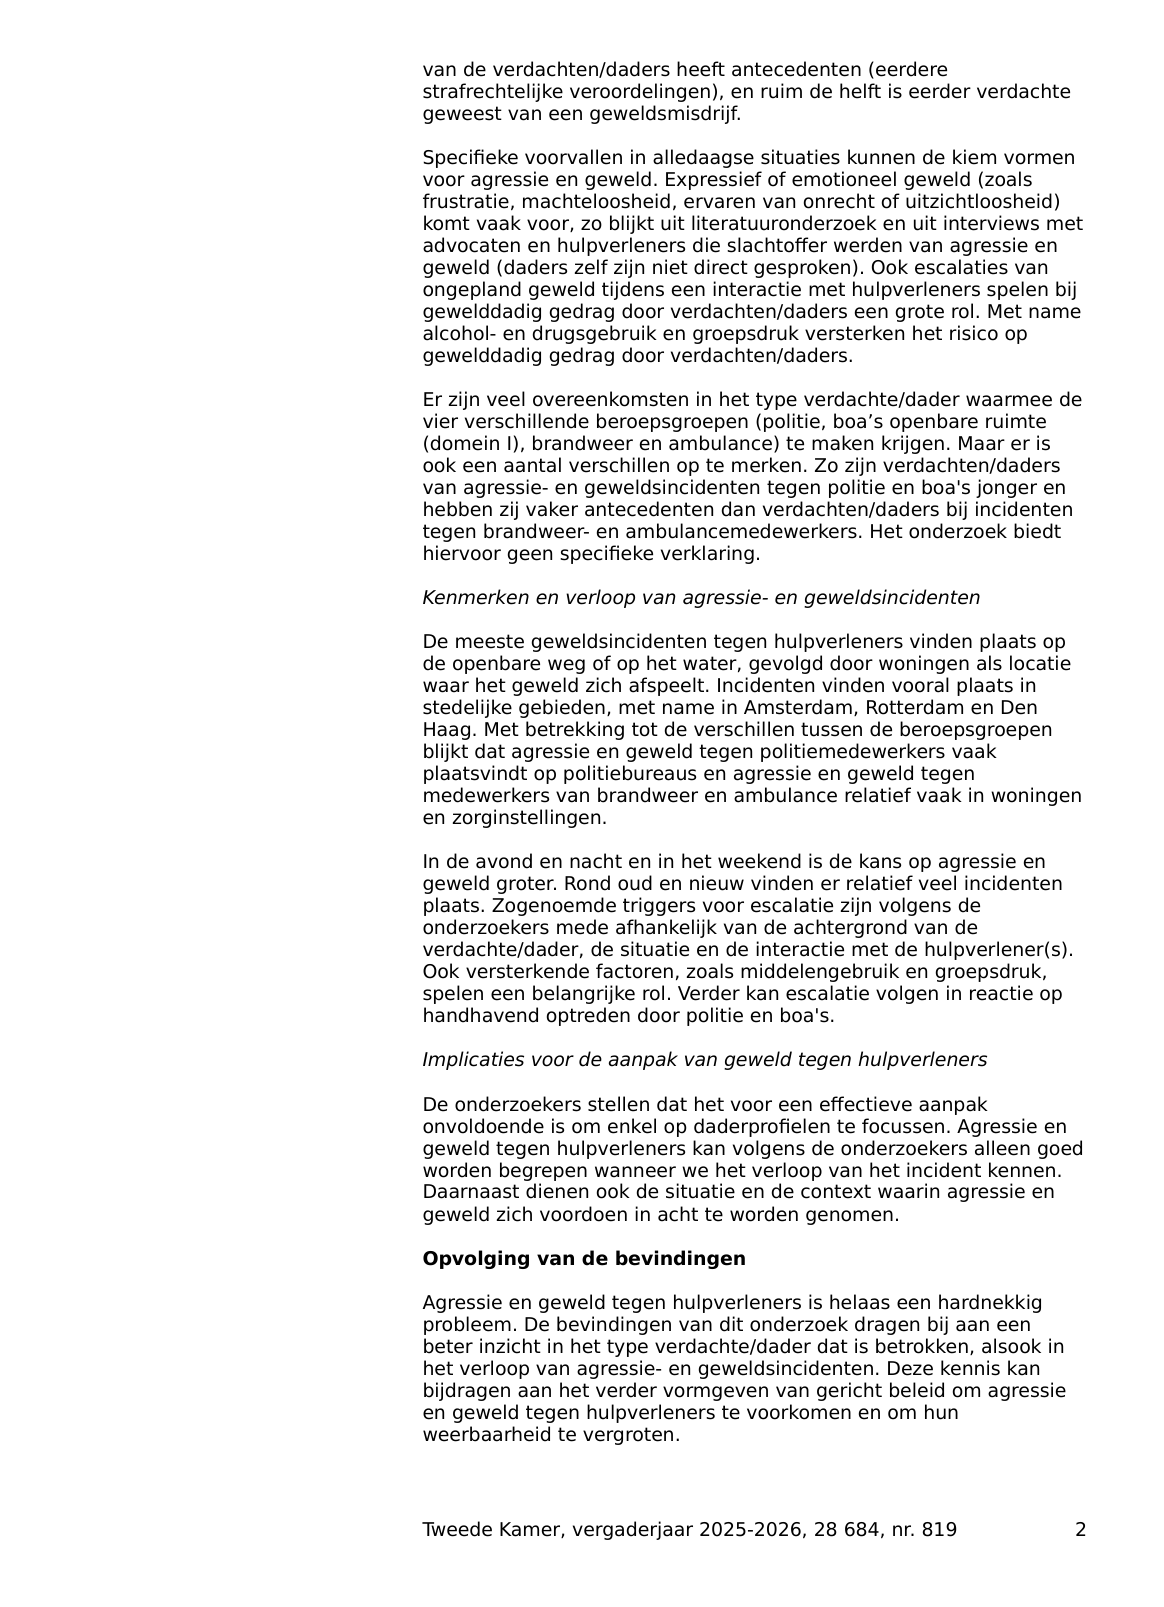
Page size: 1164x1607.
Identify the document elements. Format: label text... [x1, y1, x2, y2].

text De meeste geweldsincidenten tegen hulpverleners vinden plaats op de openbare weg of op het water, gevolgd door woningen als locatie waar het geweld zich afspeelt. Incidenten vinden vooral plaats in stedelijke gebieden, met name in Amsterdam, Rotterdam en Den Haag. Met betrekking tot de verschillen tussen de beroepsgroepen blijkt dat agressie en geweld tegen politiemedewerkers vaak plaatsvindt op politiebureaus en agressie en geweld tegen medewerkers van brandweer en ambulance relatief vaak in woningen en zorginstellingen. [422, 631, 1087, 829]
subtitle Opvolging van de bevindingen [422, 1248, 1087, 1269]
text Specifieke voorvallen in alledaagse situaties kunnen de kiem vormen voor agressie en geweld. Expressief of emotioneel geweld (zoals frustratie, machteloosheid, ervaren van onrecht of uitzichtloosheid) komt vaak voor, zo blijkt uit literatuuronderzoek en uit interviews met advocaten en hulpverleners die slachtoffer werden van agressie en geweld (daders zelf zijn niet direct gesproken). Ook escalaties van ongepland geweld tijdens een interactie met hulpverleners spelen bij gewelddadig gedrag door verdachten/daders een grote rol. Met name alcohol- en drugsgebruik en groepsdruk versterken het risico op gewelddadig gedrag door verdachten/daders. [422, 147, 1087, 367]
text In de avond en nacht en in het weekend is de kans op agressie en geweld groter. Rond oud en nieuw vinden er relatief veel incidenten plaats. Zogenoemde triggers voor escalatie zijn volgens de onderzoekers mede afhankelijk van de achtergrond van de verdachte/dader, de situatie en de interactie met de hulpverlener(s). Ook versterkende factoren, zoals middelengebruik en groepsdruk, spelen een belangrijke rol. Verder kan escalatie volgen in reactie op handhavend optreden door politie en boa's. [422, 851, 1087, 1027]
text Er zijn veel overeenkomsten in het type verdachte/dader waarmee de vier verschillende beroepsgroepen (politie, boa’s openbare ruimte (domein I), brandweer en ambulance) te maken krijgen. Maar er is ook een aantal verschillen op te merken. Zo zijn verdachten/daders van agressie- en geweldsincidenten tegen politie en boa's jonger en hebben zij vaker antecedenten dan verdachten/daders bij incidenten tegen brandweer- en ambulancemedewerkers. Het onderzoek biedt hiervoor geen specifieke verklaring. [422, 389, 1087, 565]
subtitle Kenmerken en verloop van agressie- en geweldsincidenten [422, 587, 1087, 609]
text van de verdachten/daders heeft antecedenten (eerdere strafrechtelijke veroordelingen), en ruim de helft is eerder verdachte geweest van een geweldsmisdrijf. [422, 59, 1087, 125]
text Agressie en geweld tegen hulpverleners is helaas een hardnekkig probleem. De bevindingen van dit onderzoek dragen bij aan een beter inzicht in het type verdachte/dader dat is betrokken, alsook in het verloop van agressie- en geweldsincidenten. Deze kennis kan bijdragen aan het verder vormgeven van gericht beleid om agressie en geweld tegen hulpverleners te voorkomen en om hun weerbaarheid te vergroten. [422, 1292, 1087, 1446]
text De onderzoekers stellen dat het voor een effectieve aanpak onvoldoende is om enkel op daderprofielen te focussen. Agressie en geweld tegen hulpverleners kan volgens de onderzoekers alleen goed worden begrepen wanneer we het verloop van het incident kennen. Daarnaast dienen ook de situatie en de context waarin agressie en geweld zich voordoen in acht te worden genomen. [422, 1093, 1087, 1225]
subtitle Implicaties voor de aanpak van geweld tegen hulpverleners [422, 1049, 1087, 1071]
